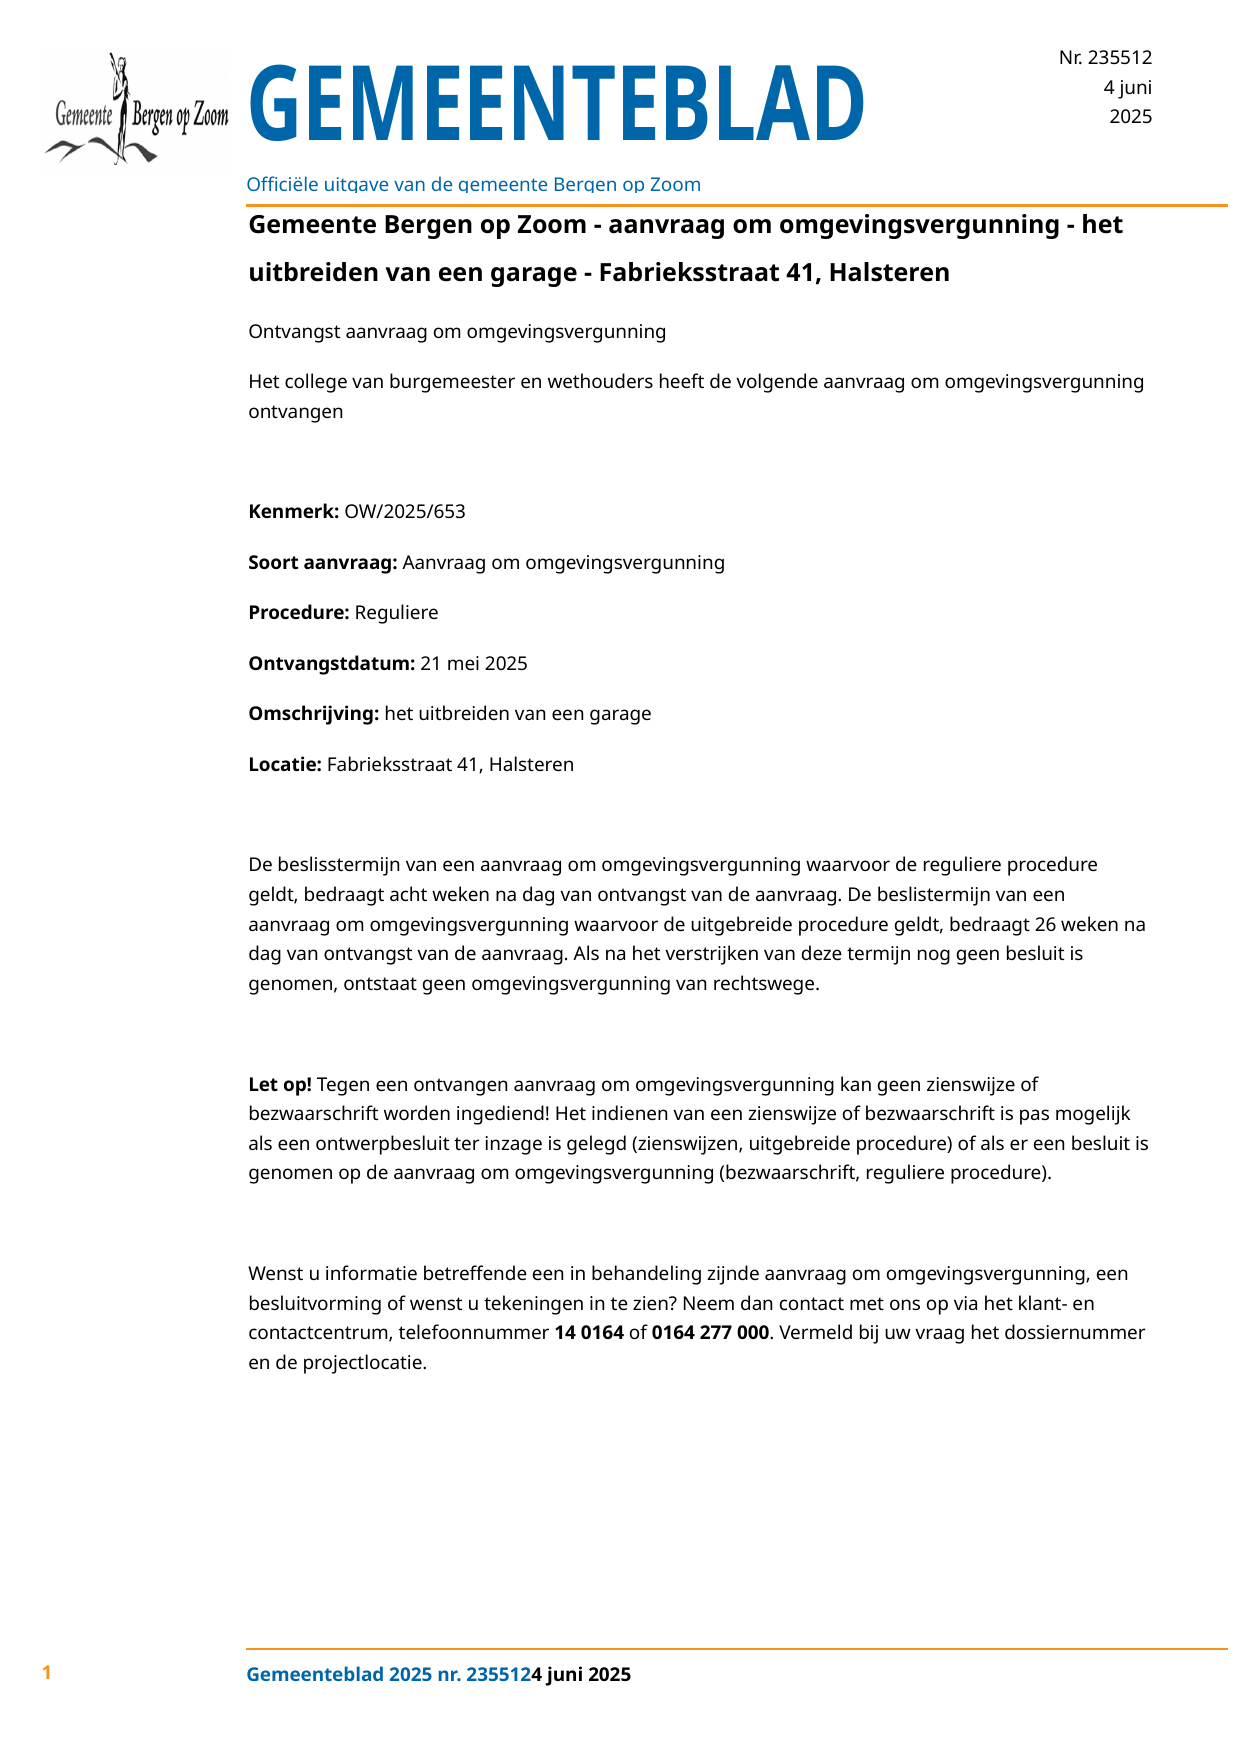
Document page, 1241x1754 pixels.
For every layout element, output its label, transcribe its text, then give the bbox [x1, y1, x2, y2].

text Gemeente Bergen op Zoom - aanvraag om omgevingsvergunning - het uitbreiden van een garage - Fabrieksstraat 41, Halsteren [248, 207, 1152, 288]
text De beslisstermijn van een aanvraag om omgevingsvergunning waarvoor de reguliere procedure geldt, bedraagt acht weken na dag van ontvangst van de aanvraag. De beslistermijn van een aanvraag om omgevingsvergunning waarvoor de uitgebreide procedure geldt, bedraagt 26 weken na dag van ontvangst van de aanvraag. Als na het verstrijken van deze termijn nog geen besluit is genomen, ontstaat geen omgevingsvergunning van rechtswege. [248, 852, 1152, 996]
picture [41, 47, 231, 172]
text Procedure: Reguliere [248, 599, 1152, 625]
text Omschrijving: het uitbreiden van een garage [248, 700, 1152, 726]
text Let op! Tegen een ontvangen aanvraag om omgevingsvergunning kan geen zienswijze of bezwaarschrift worden ingediend! Het indienen van een zienswijze of bezwaarschrift is pas mogelijk als een ontwerpbesluit ter inzage is gelegd (zienswijzen, uitgebreide procedure) of als er een besluit is genomen op de aanvraag om omgevingsvergunning (bezwaarschrift, reguliere procedure). [248, 1071, 1152, 1185]
text Soort aanvraag: Aanvraag om omgevingsvergunning [248, 549, 1152, 575]
text Wenst u informatie betreffende een in behandeling zijnde aanvraag om omgevingsvergunning, een besluitvorming of wenst u tekeningen in te zien? Neem dan contact met ons op via het klant- en contactcentrum, telefoonnummer 14 0164 of 0164 277 000. Vermeld bij uw vraag het dossiernummer en de projectlocatie. [248, 1260, 1152, 1375]
text Ontvangstdatum: 21 mei 2025 [248, 650, 1152, 676]
text Kenmerk: OW/2025/653 [248, 499, 1152, 524]
text Ontvangst aanvraag om omgevingsvergunning [248, 318, 1152, 344]
text Het college van burgemeester en wethouders heeft de volgende aanvraag om omgevingsvergunning ontvangen [248, 368, 1152, 424]
text Locatie: Fabrieksstraat 41, Halsteren [248, 751, 1152, 777]
